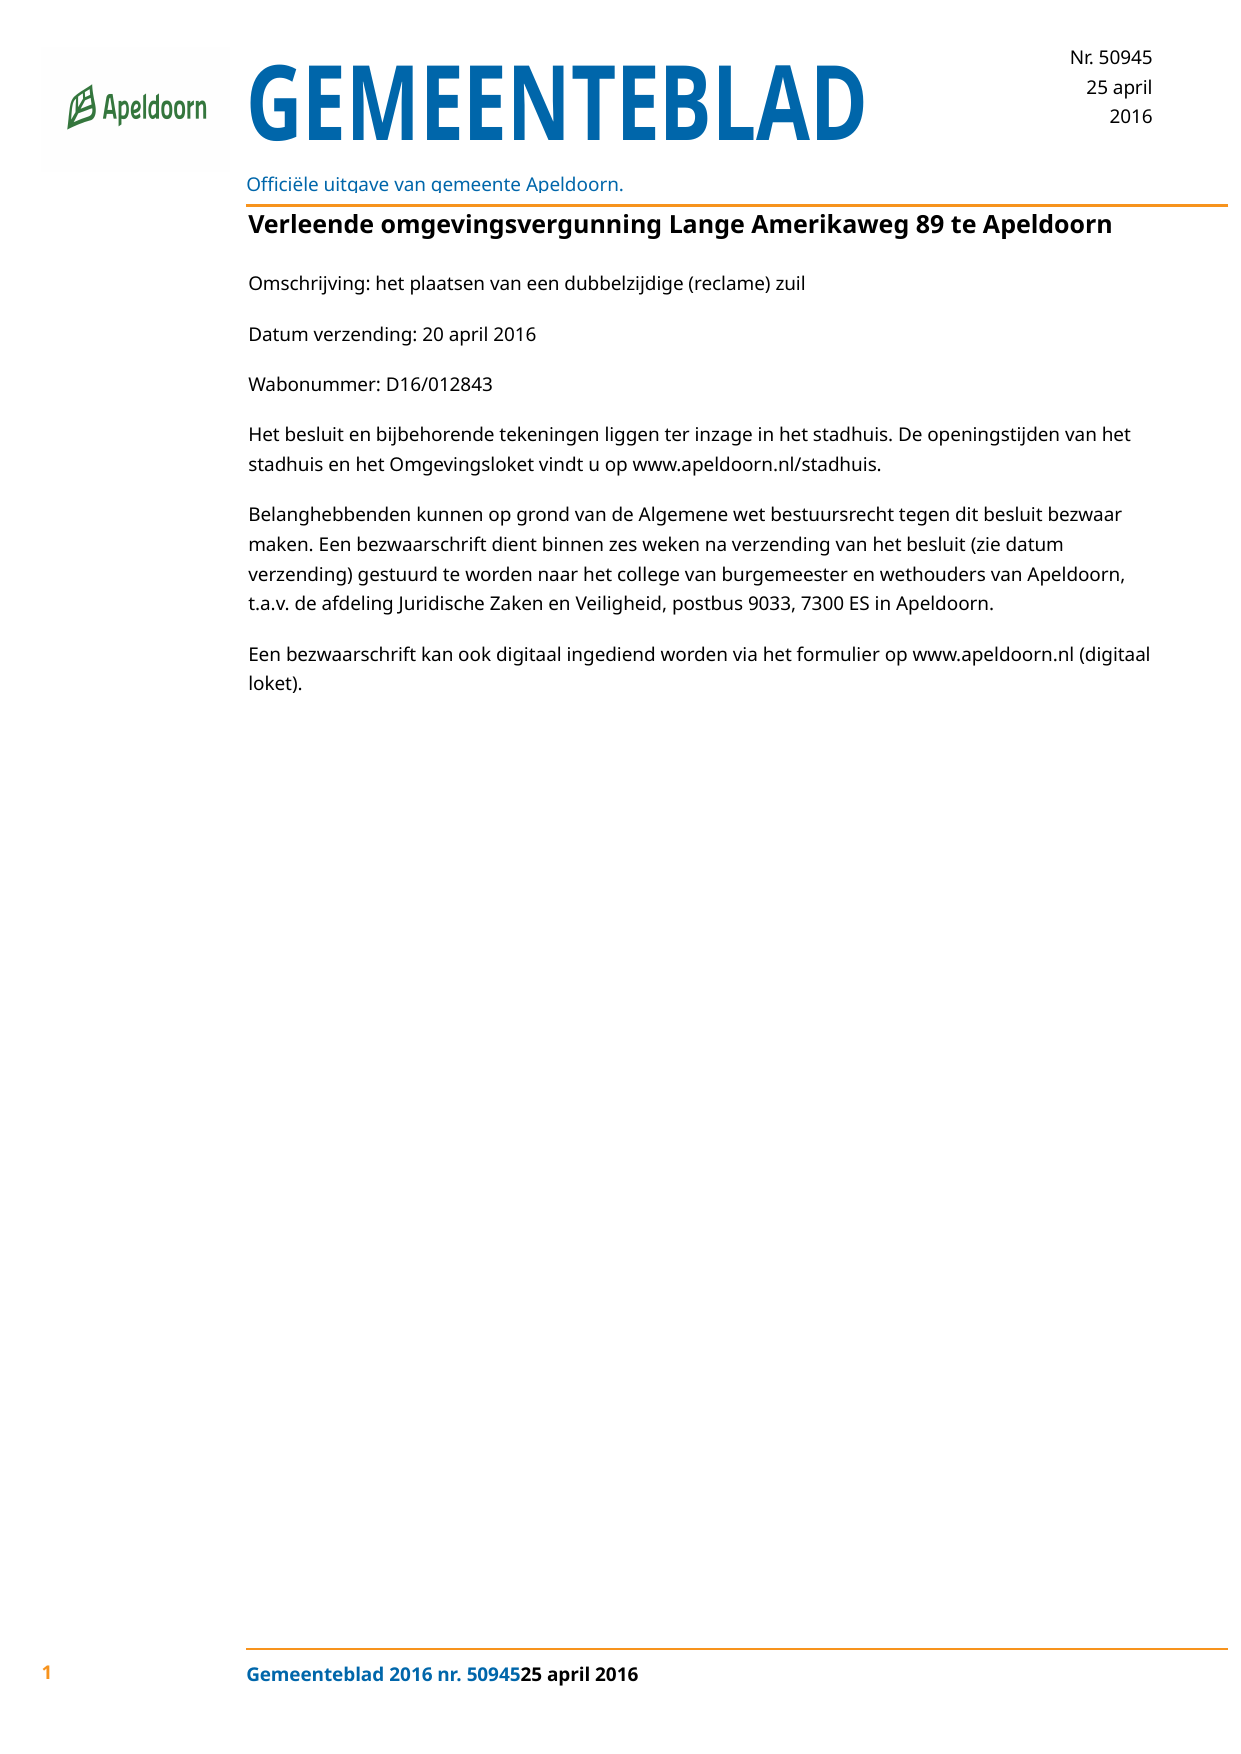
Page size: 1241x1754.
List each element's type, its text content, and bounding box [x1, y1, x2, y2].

text Wabonummer: D16/012843 [248, 371, 1152, 397]
picture [41, 47, 231, 172]
text Datum verzending: 20 april 2016 [248, 321, 1152, 346]
text Het besluit en bijbehorende tekeningen liggen ter inzage in het stadhuis. De openingstijden van het stadhuis en het Omgevingsloket vindt u op www.apeldoorn.nl/stadhuis. [248, 422, 1152, 477]
text Verleende omgevingsvergunning Lange Amerikaweg 89 te Apeldoorn [248, 207, 1152, 241]
text Omschrijving: het plaatsen van een dubbelzijdige (reclame) zuil [248, 270, 1152, 296]
text Belanghebbenden kunnen op grond van de Algemene wet bestuursrecht tegen dit besluit bezwaar maken. Een bezwaarschrift dient binnen zes weken na verzending van het besluit (zie datum verzending) gestuurd te worden naar het college van burgemeester en wethouders van Apeldoorn, t.a.v. de afdeling Juridische Zaken en Veiligheid, postbus 9033, 7300 ES in Apeldoorn. [248, 502, 1152, 616]
text Een bezwaarschrift kan ook digitaal ingediend worden via het formulier op www.apeldoorn.nl (digitaal loket). [248, 641, 1152, 696]
